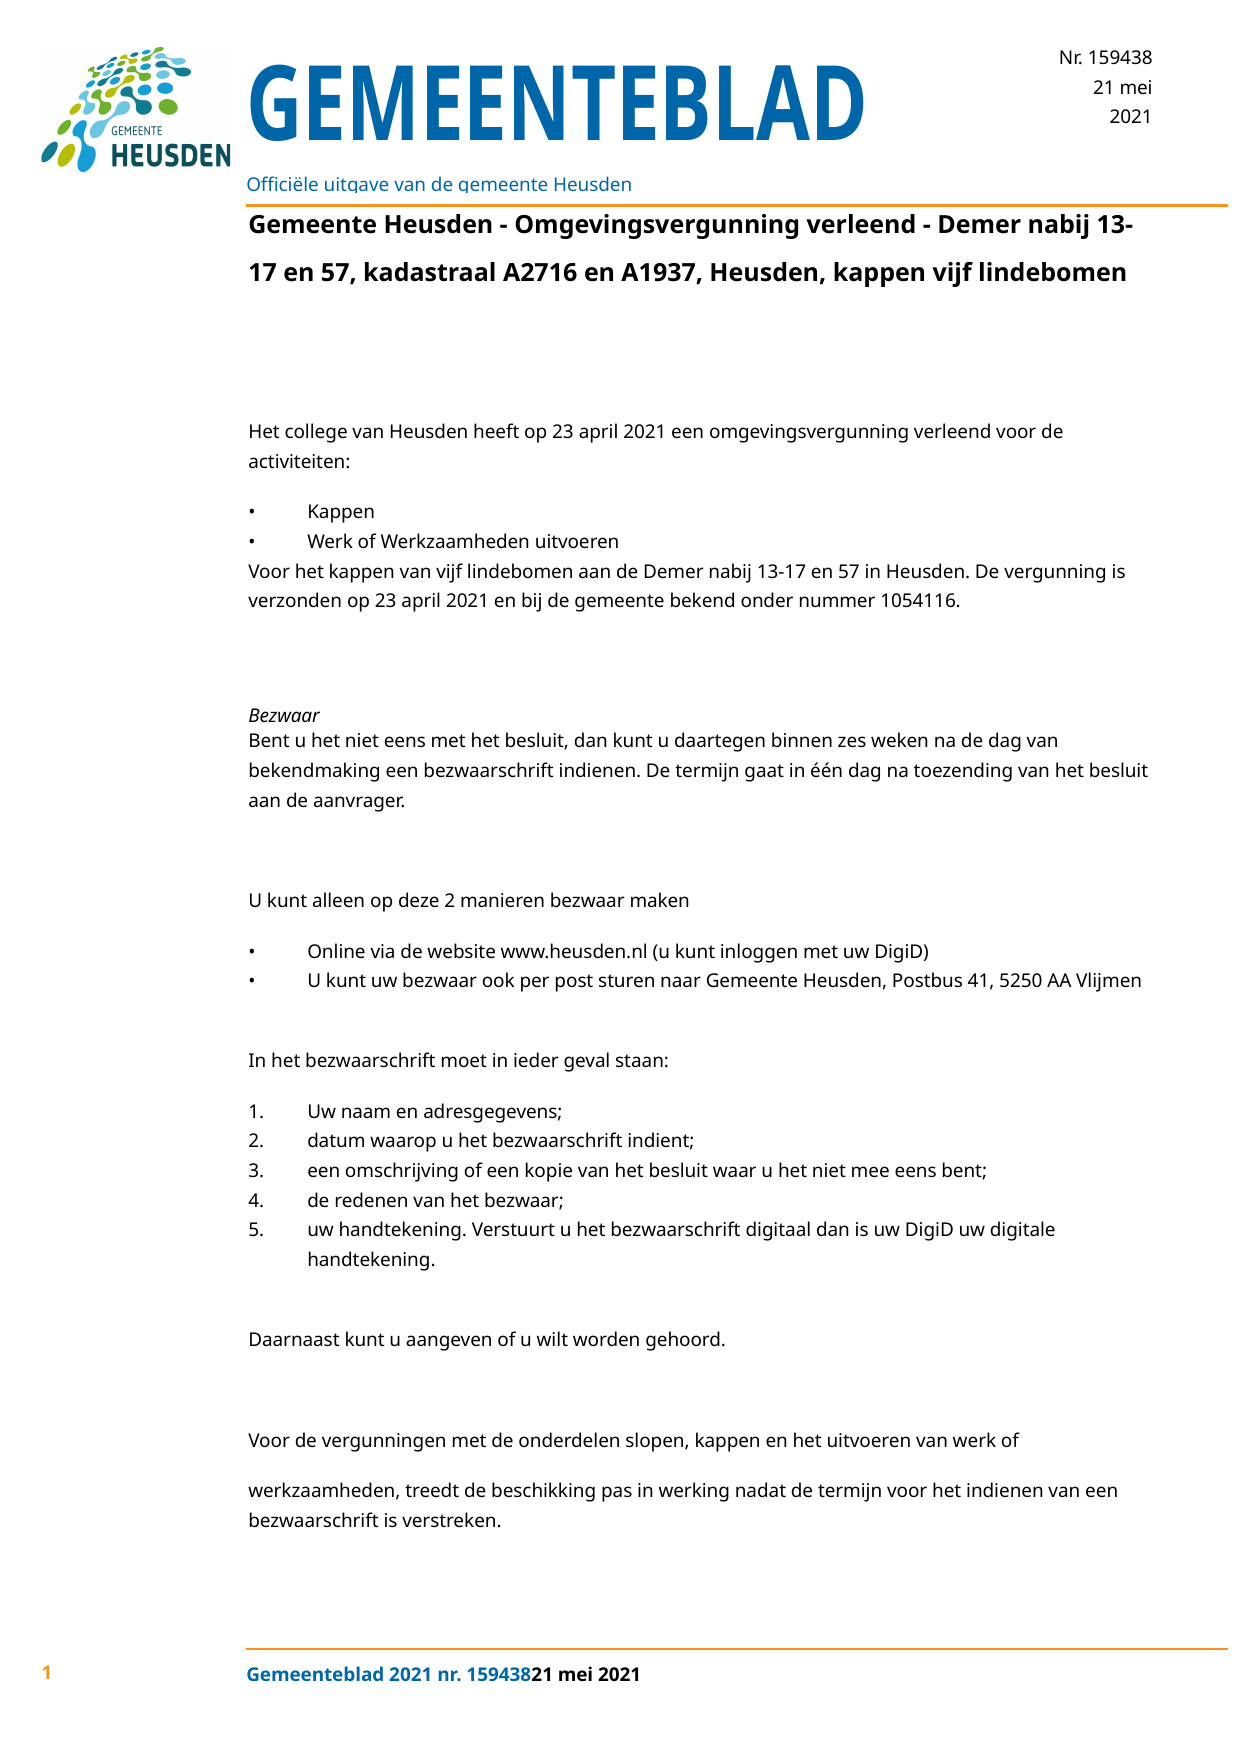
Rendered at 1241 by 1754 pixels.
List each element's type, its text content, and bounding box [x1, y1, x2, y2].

list uw handtekening. Verstuurt u het bezwaarschrift digitaal dan is uw DigiD uw digitale handtekening. [248, 1216, 1152, 1272]
list datum waarop u het bezwaarschrift indient; [248, 1128, 1152, 1153]
text Bent u het niet eens met het besluit, dan kunt u daartegen binnen zes weken na de dag van bekendmaking een bezwaarschrift indienen. De termijn gaat in één dag na toezending van het besluit aan de aanvrager. [248, 728, 1152, 812]
list een omschrijving of een kopie van het besluit waar u het niet mee eens bent; [248, 1157, 1152, 1183]
list Online via de website www.heusden.nl (u kunt inloggen met uw DigiD) [248, 938, 1152, 964]
list Werk of Werkzaamheden uitvoeren [248, 528, 1152, 554]
list Uw naam en adresgegevens; [248, 1098, 1152, 1124]
list U kunt uw bezwaar ook per post sturen naar Gemeente Heusden, Postbus 41, 5250 AA Vlijmen [248, 968, 1152, 993]
text Voor de vergunningen met de onderdelen slopen, kappen en het uitvoeren van werk of [248, 1427, 1152, 1452]
text Gemeente Heusden - Omgevingsvergunning verleend - Demer nabij 13-17 en 57, kadastraal A2716 en A1937, Heusden, kappen vijf lindebomen [248, 207, 1152, 288]
list de redenen van het bezwaar; [248, 1187, 1152, 1212]
text werkzaamheden, treedt de beschikking pas in werking nadat de termijn voor het indienen van een bezwaarschrift is verstreken. [248, 1477, 1152, 1532]
text Voor het kappen van vijf lindebomen aan de Demer nabij 13-17 en 57 in Heusden. De vergunning is verzonden op 23 april 2021 en bij de gemeente bekend onder nummer 1054116. [248, 558, 1152, 613]
text Het college van Heusden heeft op 23 april 2021 een omgevingsvergunning verleend voor de activiteiten: [248, 419, 1152, 474]
text U kunt alleen op deze 2 manieren bezwaar maken [248, 888, 1152, 913]
text In het bezwaarschrift moet in ieder geval staan: [248, 1048, 1152, 1073]
picture [41, 47, 231, 172]
list Kappen [248, 499, 1152, 524]
text Bezwaar [248, 702, 1152, 728]
text Daarnaast kunt u aangeven of u wilt worden gehoord. [248, 1326, 1152, 1352]
